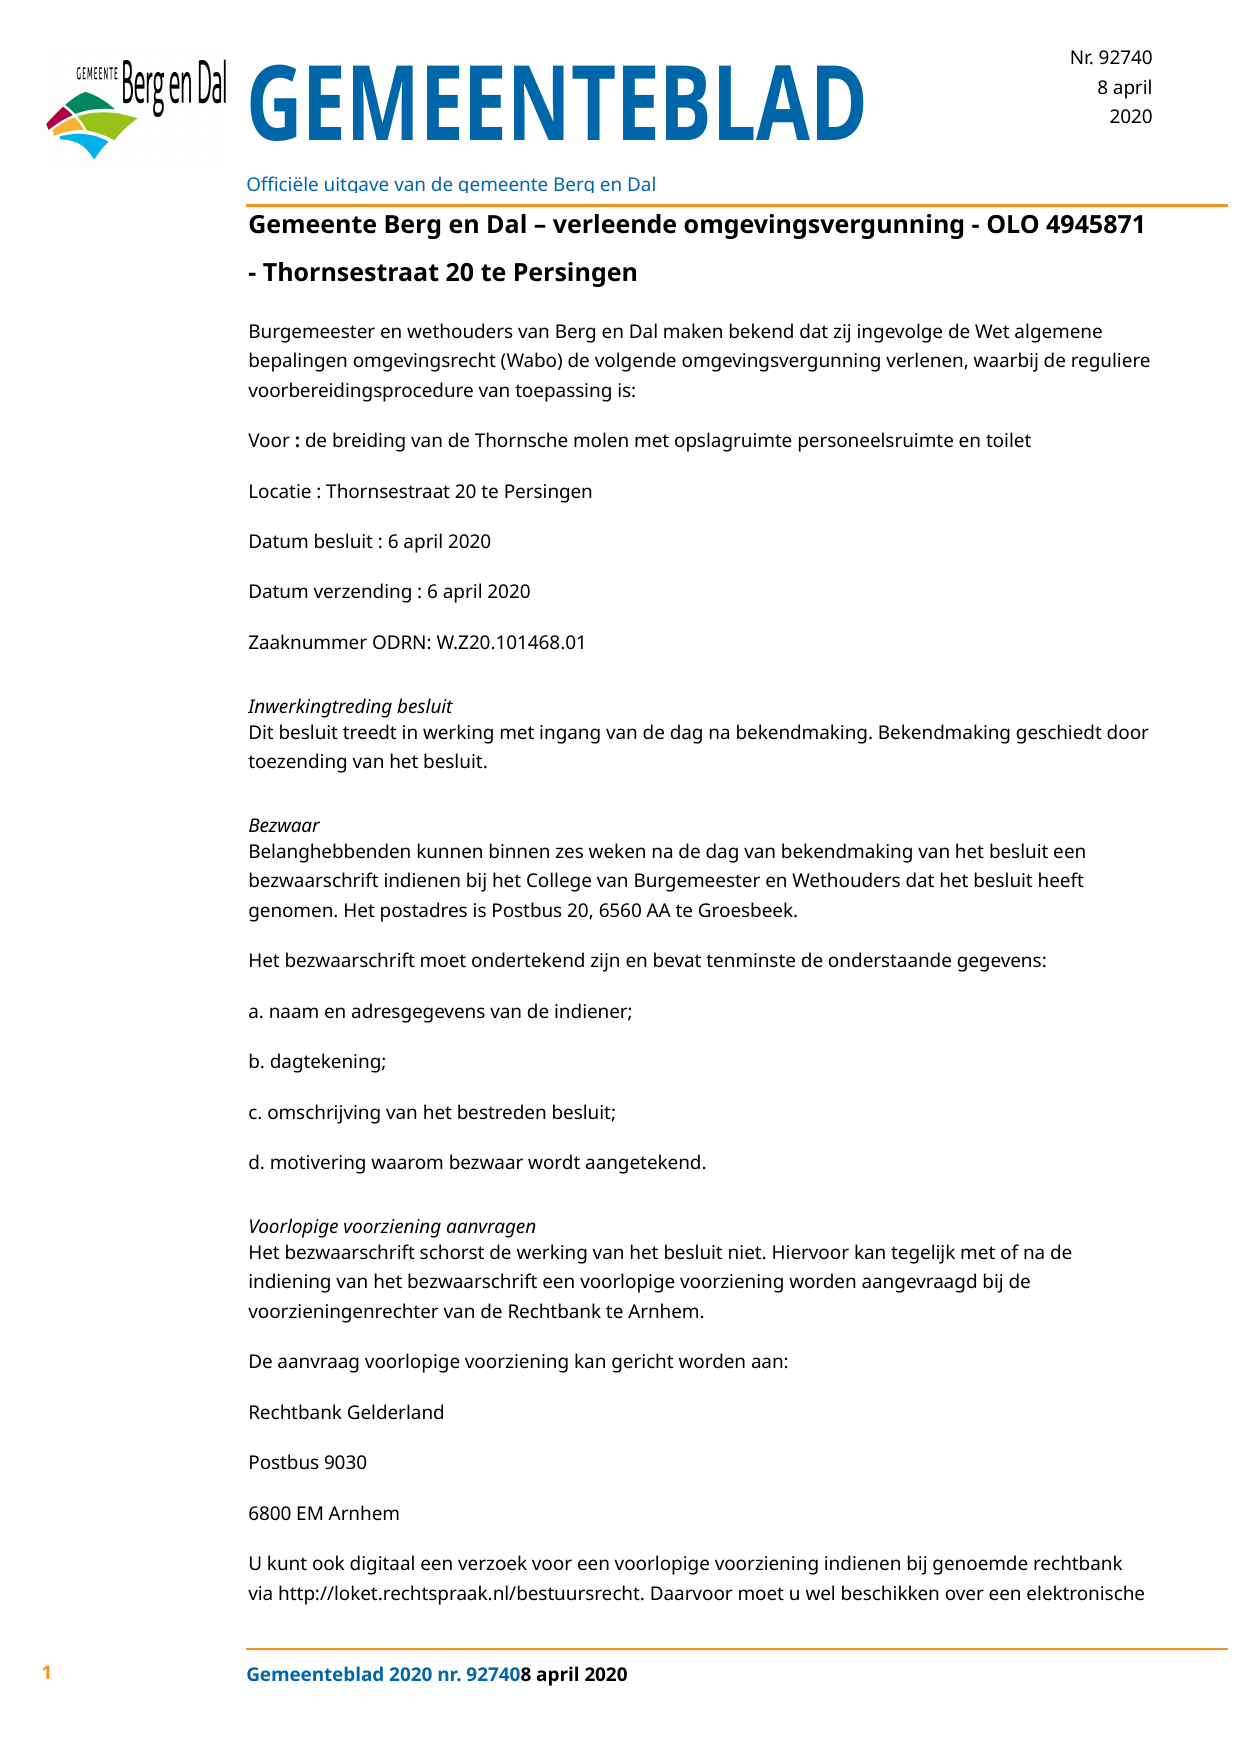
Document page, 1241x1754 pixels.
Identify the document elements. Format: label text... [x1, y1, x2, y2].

text U kunt ook digitaal een verzoek voor een voorlopige voorziening indienen bij genoemde rechtbank via http://loket.rechtspraak.nl/bestuursrecht. Daarvoor moet u wel beschikken over een elektronische [248, 1550, 1152, 1606]
text Voor : de breiding van de Thornsche molen met opslagruimte personeelsruimte en toilet [248, 427, 1152, 453]
text Voorlopige voorziening aanvragen [248, 1213, 1152, 1239]
text Dit besluit treedt in werking met ingang van de dag na bekendmaking. Bekendmaking geschiedt door toezending van het besluit. [248, 719, 1152, 774]
text Het bezwaarschrift schorst de werking van het besluit niet. Hiervoor kan tegelijk met of na de indiening van het bezwaarschrift een voorlopige voorziening worden aangevraagd bij de voorzieningenrechter van de Rechtbank te Arnhem. [248, 1239, 1152, 1324]
picture [41, 47, 231, 172]
text Datum besluit : 6 april 2020 [248, 528, 1152, 554]
text Gemeente Berg en Dal – verleende omgevingsvergunning - OLO 4945871 - Thornsestraat 20 te Persingen [248, 207, 1152, 288]
text d. motivering waarom bezwaar wordt aangetekend. [248, 1149, 1152, 1175]
text Inwerkingtreding besluit [248, 693, 1152, 719]
text Datum verzending : 6 april 2020 [248, 579, 1152, 604]
text Rechtbank Gelderland [248, 1399, 1152, 1425]
text 6800 EM Arnhem [248, 1500, 1152, 1526]
text a. naam en adresgegevens van de indiener; [248, 998, 1152, 1024]
text Postbus 9030 [248, 1449, 1152, 1475]
text Locatie : Thornsestraat 20 te Persingen [248, 478, 1152, 504]
text Zaaknummer ODRN: W.Z20.101468.01 [248, 629, 1152, 655]
text c. omschrijving van het bestreden besluit; [248, 1099, 1152, 1125]
text Bezwaar [248, 812, 1152, 838]
text De aanvraag voorlopige voorziening kan gericht worden aan: [248, 1349, 1152, 1374]
text Burgemeester en wethouders van Berg en Dal maken bekend dat zij ingevolge de Wet algemene bepalingen omgevingsrecht (Wabo) de volgende omgevingsvergunning verlenen, waarbij de reguliere voorbereidingsprocedure van toepassing is: [248, 318, 1152, 403]
text b. dagtekening; [248, 1048, 1152, 1074]
text Belanghebbenden kunnen binnen zes weken na de dag van bekendmaking van het besluit een bezwaarschrift indienen bij het College van Burgemeester en Wethouders dat het besluit heeft genomen. Het postadres is Postbus 20, 6560 AA te Groesbeek. [248, 838, 1152, 923]
text Het bezwaarschrift moet ondertekend zijn en bevat tenminste de onderstaande gegevens: [248, 948, 1152, 973]
